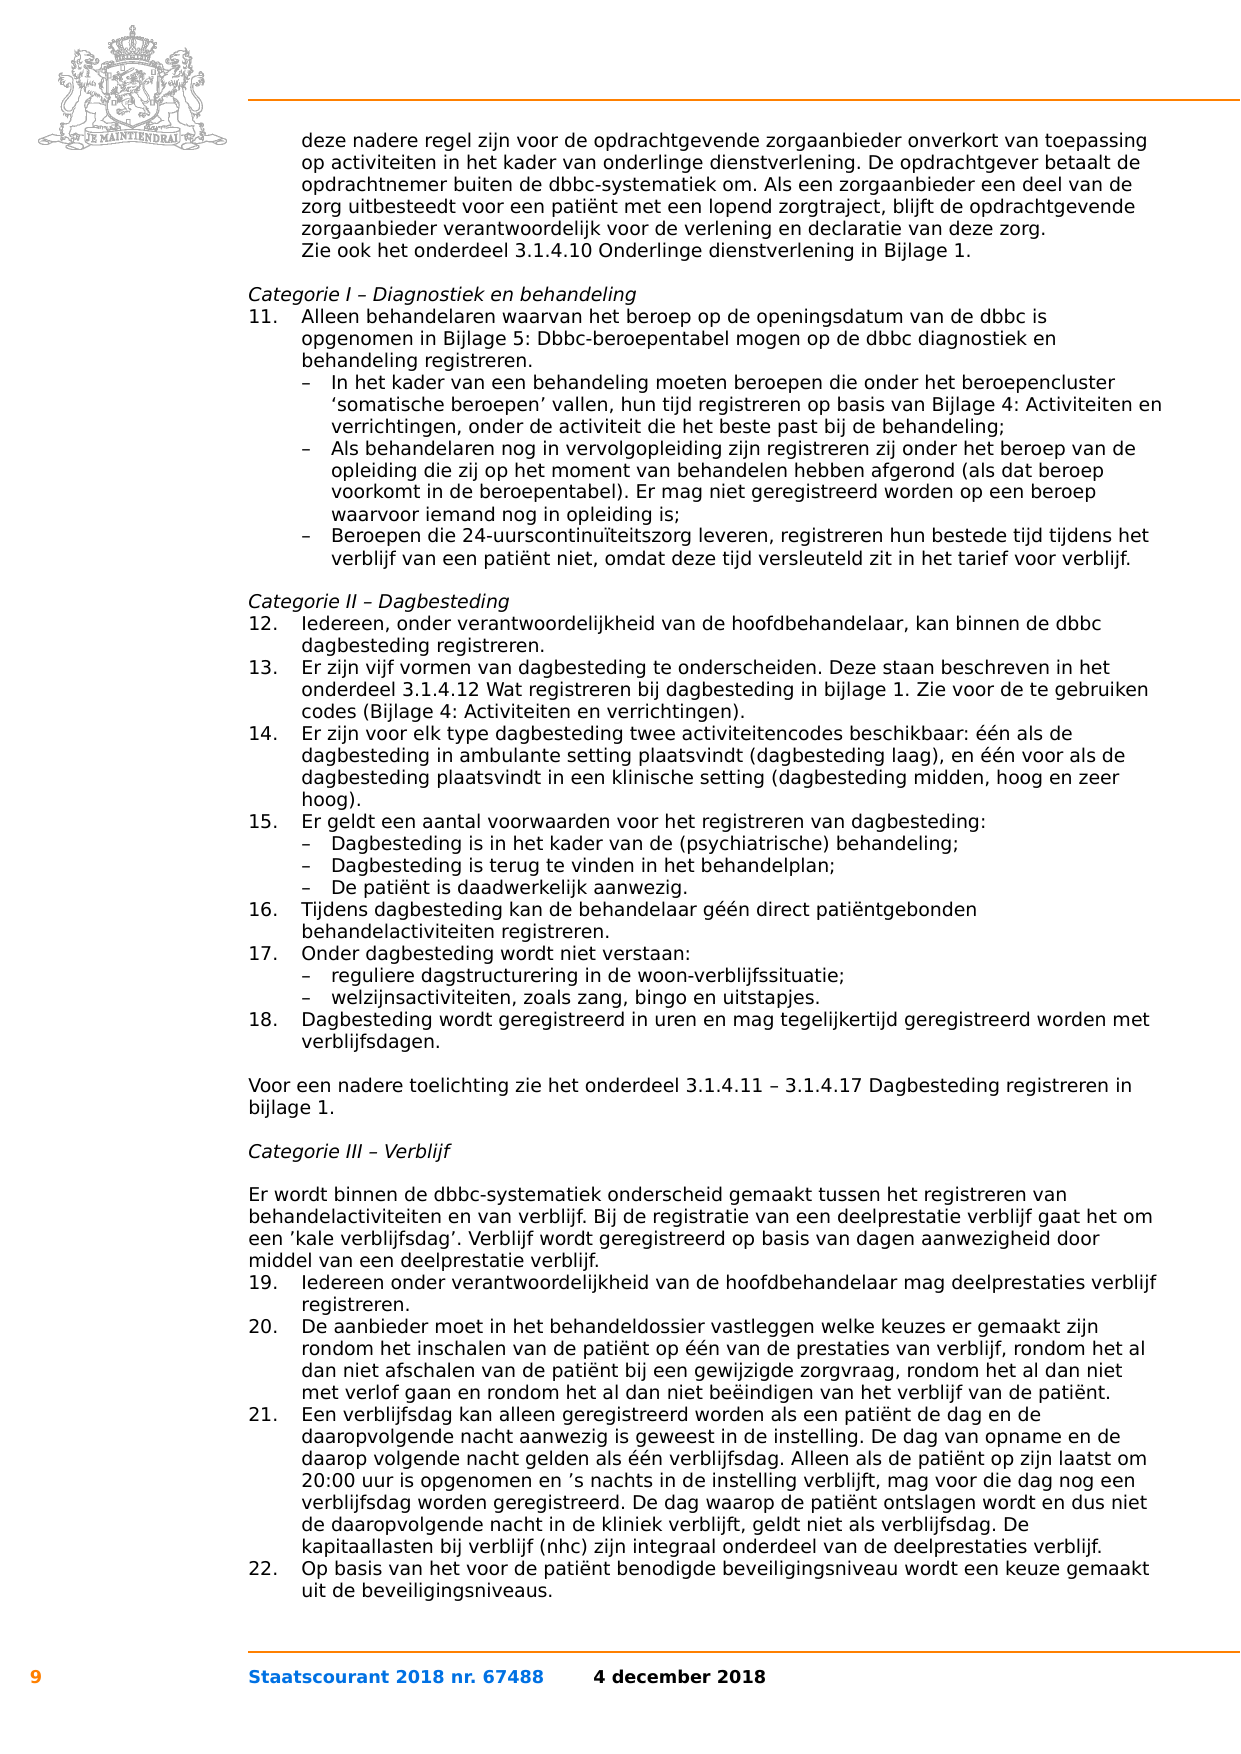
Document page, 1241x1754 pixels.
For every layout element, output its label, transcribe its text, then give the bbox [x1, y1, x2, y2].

text Er wordt binnen de dbbc-systematiek onderscheid gemaakt tussen het registreren van behandelactiviteiten en van verblijf. Bij de registratie van een deelprestatie verblijf gaat het om een ’kale verblijfsdag’. Verblijf wordt geregistreerd op basis van dagen aanwezigheid door middel van een deelprestatie verblijf. [248, 1184, 1163, 1272]
subtitle Categorie I – Diagnostiek en behandeling [248, 284, 1163, 306]
text – De patiënt is daadwerkelijk aanwezig. [301, 877, 1163, 899]
text 22. Op basis van het voor de patiënt benodigde beveiligingsniveau wordt een keuze gemaakt uit de beveiligingsniveaus. [248, 1558, 1163, 1602]
text – welzijnsactiviteiten, zoals zang, bingo en uitstapjes. [301, 987, 1163, 1009]
picture [38, 25, 227, 150]
text Zie ook het onderdeel 3.1.4.10 Onderlinge dienstverlening in Bijlage 1. [301, 240, 1163, 262]
text – Dagbesteding is in het kader van de (psychiatrische) behandeling; [301, 833, 1163, 855]
text 20. De aanbieder moet in het behandeldossier vastleggen welke keuzes er gemaakt zijn rondom het inschalen van de patiënt op één van de prestaties van verblijf, rondom het al dan niet afschalen van de patiënt bij een gewijzigde zorgvraag, rondom het al dan niet met verlof gaan en rondom het al dan niet beëindigen van het verblijf van de patiënt. [248, 1316, 1163, 1404]
text 14. Er zijn voor elk type dagbesteding twee activiteitencodes beschikbaar: één als de dagbesteding in ambulante setting plaatsvindt (dagbesteding laag), en één voor als de dagbesteding plaatsvindt in een klinische setting (dagbesteding midden, hoog en zeer hoog). [248, 723, 1163, 811]
subtitle Categorie III – Verblijf [248, 1141, 1163, 1162]
text 15. Er geldt een aantal voorwaarden voor het registreren van dagbesteding: [248, 811, 1163, 833]
text 13. Er zijn vijf vormen van dagbesteding te onderscheiden. Deze staan beschreven in het onderdeel 3.1.4.12 Wat registreren bij dagbesteding in bijlage 1. Zie voor de te gebruiken codes (Bijlage 4: Activiteiten en verrichtingen). [248, 657, 1163, 723]
text 21. Een verblijfsdag kan alleen geregistreerd worden als een patiënt de dag en de daaropvolgende nacht aanwezig is geweest in de instelling. De dag van opname en de daarop volgende nacht gelden als één verblijfsdag. Alleen als de patiënt op zijn laatst om 20:00 uur is opgenomen en ’s nachts in de instelling verblijft, mag voor die dag nog een verblijfsdag worden geregistreerd. De dag waarop de patiënt ontslagen wordt en dus niet de daaropvolgende nacht in de kliniek verblijft, geldt niet als verblijfsdag. De kapitaallasten bij verblijf (nhc) zijn integraal onderdeel van de deelprestaties verblijf. [248, 1404, 1163, 1558]
text – Dagbesteding is terug te vinden in het behandelplan; [301, 855, 1163, 877]
text – reguliere dagstructurering in de woon-verblijfssituatie; [301, 965, 1163, 987]
text 16. Tijdens dagbesteding kan de behandelaar géén direct patiëntgebonden behandelactiviteiten registreren. [248, 899, 1163, 943]
text 12. Iedereen, onder verantwoordelijkheid van de hoofdbehandelaar, kan binnen de dbbc dagbesteding registreren. [248, 613, 1163, 657]
text 11. Alleen behandelaren waarvan het beroep op de openingsdatum van de dbbc is opgenomen in Bijlage 5: Dbbc-beroepentabel mogen op de dbbc diagnostiek en behandeling registreren. [248, 306, 1163, 372]
text 19. Iedereen onder verantwoordelijkheid van de hoofdbehandelaar mag deelprestaties verblijf registreren. [248, 1272, 1163, 1316]
text 18. Dagbesteding wordt geregistreerd in uren en mag tegelijkertijd geregistreerd worden met verblijfsdagen. [248, 1009, 1163, 1053]
text – In het kader van een behandeling moeten beroepen die onder het beroepencluster ‘somatische beroepen’ vallen, hun tijd registreren op basis van Bijlage 4: Activiteiten en verrichtingen, onder de activiteit die het beste past bij de behandeling; [301, 372, 1163, 437]
subtitle Categorie II – Dagbesteding [248, 591, 1163, 613]
text Voor een nadere toelichting zie het onderdeel 3.1.4.11 – 3.1.4.17 Dagbesteding registreren in bijlage 1. [248, 1075, 1163, 1119]
text 17. Onder dagbesteding wordt niet verstaan: [248, 943, 1163, 965]
text – Beroepen die 24-uurscontinuïteitszorg leveren, registreren hun bestede tijd tijdens het verblijf van een patiënt niet, omdat deze tijd versleuteld zit in het tarief voor verblijf. [301, 525, 1163, 569]
text – Als behandelaren nog in vervolgopleiding zijn registreren zij onder het beroep van de opleiding die zij op het moment van behandelen hebben afgerond (als dat beroep voorkomt in de beroepentabel). Er mag niet geregistreerd worden op een beroep waarvoor iemand nog in opleiding is; [301, 437, 1163, 525]
text deze nadere regel zijn voor de opdrachtgevende zorgaanbieder onverkort van toepassing op activiteiten in het kader van onderlinge dienstverlening. De opdrachtgever betaalt de opdrachtnemer buiten de dbbc-systematiek om. Als een zorgaanbieder een deel van de zorg uitbesteedt voor een patiënt met een lopend zorgtraject, blijft de opdrachtgevende zorgaanbieder verantwoordelijk voor de verlening en declaratie van deze zorg. [248, 130, 1163, 240]
